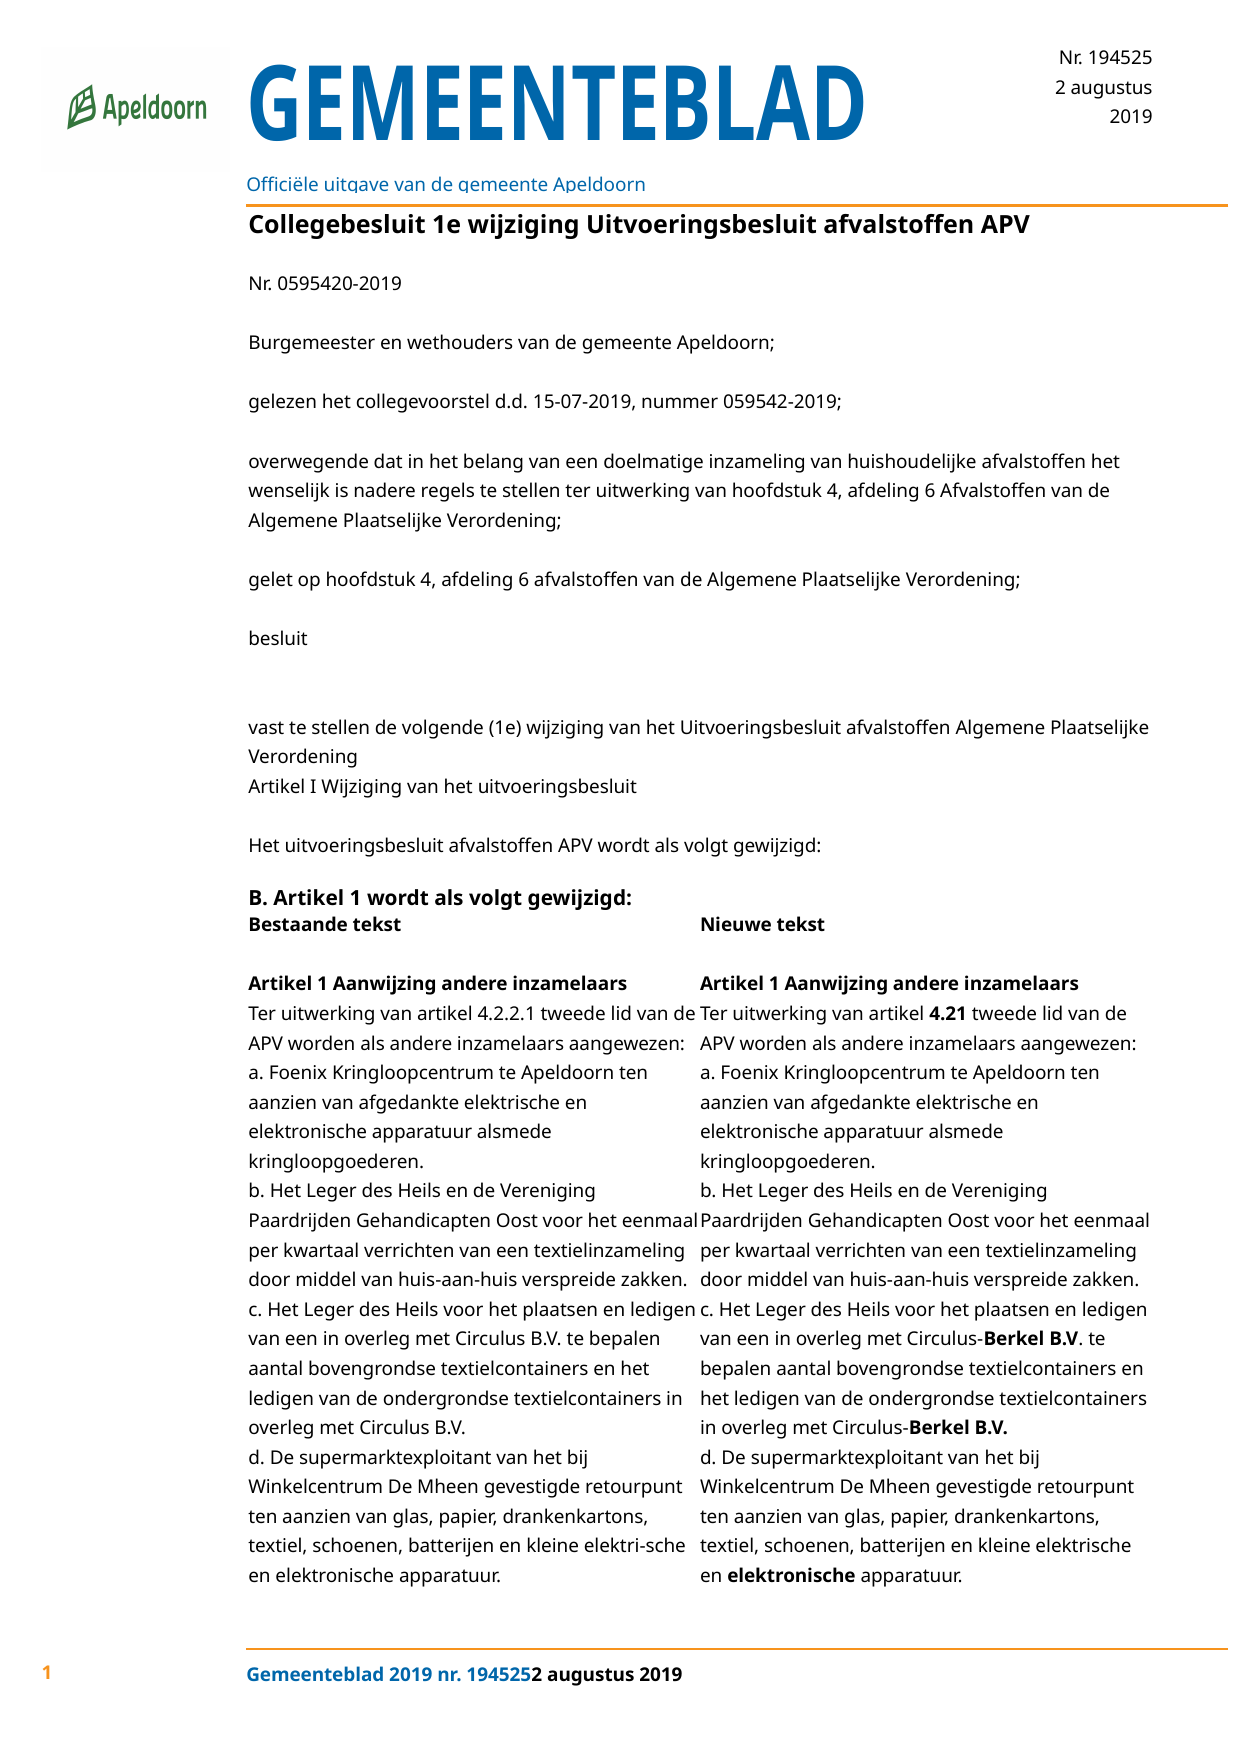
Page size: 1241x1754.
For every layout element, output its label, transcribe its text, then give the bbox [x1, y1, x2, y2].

text Nr. 0595420-2019 [248, 270, 1152, 296]
text B. Artikel 1 wordt als volgt gewijzigd: [248, 883, 1152, 911]
text Burgemeester en wethouders van de gemeente Apeldoorn; [248, 329, 1152, 355]
text Artikel I Wijziging van het uitvoeringsbesluit [248, 773, 1152, 799]
text Collegebesluit 1e wijziging Uitvoeringsbesluit afvalstoffen APV [248, 207, 1152, 241]
text besluit [248, 625, 1152, 651]
text vast te stellen de volgende (1e) wijziging van het Uitvoeringsbesluit afvalstoffen Algemene Plaatselijke Verordening [248, 714, 1152, 769]
text Het uitvoeringsbesluit afvalstoffen APV wordt als volgt gewijzigd: [248, 832, 1152, 858]
text gelezen het collegevoorstel d.d. 15-07-2019, nummer 059542-2019; [248, 389, 1152, 414]
text gelet op hoofdstuk 4, afdeling 6 afvalstoffen van de Algemene Plaatselijke Verordening; [248, 566, 1152, 592]
picture [41, 47, 231, 172]
table_header Bestaande tekst Artikel 1 Aanwijzing andere inzamelaars Ter uitwerking van artikel 4.2.2.1 tweede lid van de APV worden als andere inzamelaars aangewezen: a. Foenix Kringloopcentrum te Apeldoorn ten aanzien van afgedankte elektrische en elektronische apparatuur alsmede kringloopgoederen. b. Het Leger des Heils en de Vereniging Paardrijden Gehandicapten Oost voor het eenmaal per kwartaal verrichten van een textielinzameling door middel van huis-aan-huis verspreide zakken. c. Het Leger des Heils voor het plaatsen en ledigen van een in overleg met Circulus B.V. te bepalen aantal bovengrondse textielcontainers en het ledigen van de ondergrondse textielcontainers in overleg met Circulus B.V. d. De supermarktexploitant van het bij Winkelcentrum De Mheen gevestigde retourpunt ten aanzien van glas, papier, drankenkartons, textiel, schoenen, batterijen en kleine elektri-sche en elektronische apparatuur. [248, 911, 700, 1588]
text overwegende dat in het belang van een doelmatige inzameling van huishoudelijke afvalstoffen het wenselijk is nadere regels te stellen ter uitwerking van hoofdstuk 4, afdeling 6 Afvalstoffen van de Algemene Plaatselijke Verordening; [248, 448, 1152, 533]
table_header Nieuwe tekst Artikel 1 Aanwijzing andere inzamelaars Ter uitwerking van artikel 4.21 tweede lid van de APV worden als andere inzamelaars aangewezen: a. Foenix Kringloopcentrum te Apeldoorn ten aanzien van afgedankte elektrische en elektronische apparatuur alsmede kringloopgoederen. b. Het Leger des Heils en de Vereniging Paardrijden Gehandicapten Oost voor het eenmaal per kwartaal verrichten van een textielinzameling door middel van huis-aan-huis verspreide zakken. c. Het Leger des Heils voor het plaatsen en ledigen van een in overleg met Circulus-Berkel B.V. te bepalen aantal bovengrondse textielcontainers en het ledigen van de ondergrondse textielcontainers in overleg met Circulus-Berkel B.V. d. De supermarktexploitant van het bij Winkelcentrum De Mheen gevestigde retourpunt ten aanzien van glas, papier, drankenkartons, textiel, schoenen, batterijen en kleine elektrische en elektronische apparatuur. [700, 911, 1152, 1588]
